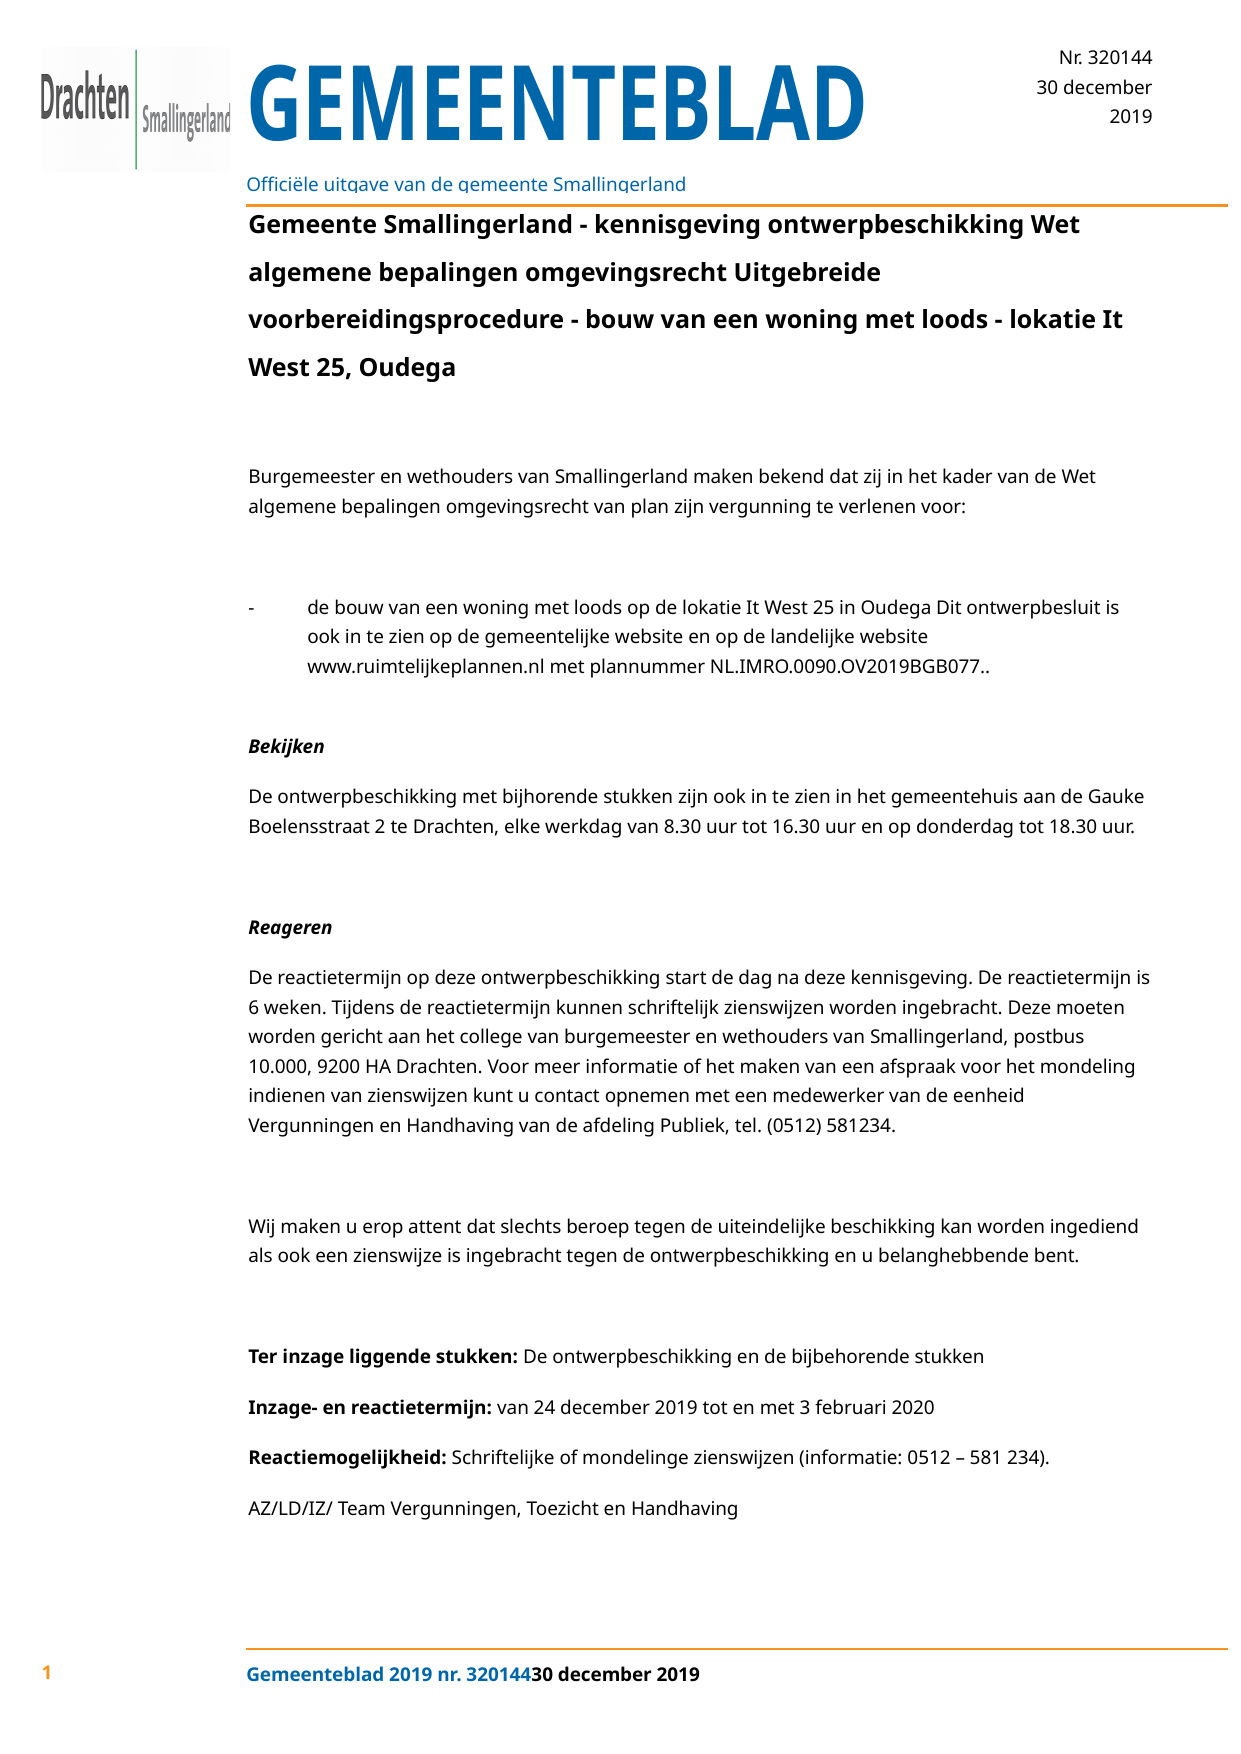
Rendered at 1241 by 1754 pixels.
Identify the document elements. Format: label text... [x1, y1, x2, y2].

text Reactiemogelijkheid: Schriftelijke of mondelinge zienswijzen (informatie: 0512 – 581 234). [248, 1444, 1152, 1470]
text AZ/LD/IZ/ Team Vergunningen, Toezicht en Handhaving [248, 1495, 1152, 1521]
text Wij maken u erop attent dat slechts beroep tegen de uiteindelijke beschikking kan worden ingediend als ook een zienswijze is ingebracht tegen de ontwerpbeschikking en u belanghebbende bent. [248, 1213, 1152, 1268]
text Bekijken [248, 733, 1152, 759]
text Inzage- en reactietermijn: van 24 december 2019 tot en met 3 februari 2020 [248, 1394, 1152, 1420]
text De reactietermijn op deze ontwerpbeschikking start de dag na deze kennisgeving. De reactietermijn is 6 weken. Tijdens de reactietermijn kunnen schriftelijk zienswijzen worden ingebracht. Deze moeten worden gericht aan het college van burgemeester en wethouders van Smallingerland, postbus 10.000, 9200 HA Drachten. Voor meer informatie of het maken van een afspraak voor het mondeling indienen van zienswijzen kunt u contact opnemen met een medewerker van de eenheid Vergunningen en Handhaving van de afdeling Publiek, tel. (0512) 581234. [248, 964, 1152, 1138]
text Reageren [248, 914, 1152, 940]
text Burgemeester en wethouders van Smallingerland maken bekend dat zij in het kader van de Wet algemene bepalingen omgevingsrecht van plan zijn vergunning te verlenen voor: [248, 463, 1152, 519]
picture [41, 47, 231, 172]
text De ontwerpbeschikking met bijhorende stukken zijn ook in te zien in het gemeentehuis aan de Gauke Boelensstraat 2 te Drachten, elke werkdag van 8.30 uur tot 16.30 uur en op donderdag tot 18.30 uur. [248, 783, 1152, 839]
text Gemeente Smallingerland - kennisgeving ontwerpbeschikking Wet algemene bepalingen omgevingsrecht Uitgebreide voorbereidingsprocedure - bouw van een woning met loods - lokatie It West 25, Oudega [248, 207, 1152, 384]
list de bouw van een woning met loods op de lokatie It West 25 in Oudega Dit ontwerpbesluit is ook in te zien op de gemeentelijke website en op de landelijke website www.ruimtelijkeplannen.nl met plannummer NL.IMRO.0090.OV2019BGB077.. [248, 594, 1152, 679]
text Ter inzage liggende stukken: De ontwerpbeschikking en de bijbehorende stukken [248, 1343, 1152, 1369]
